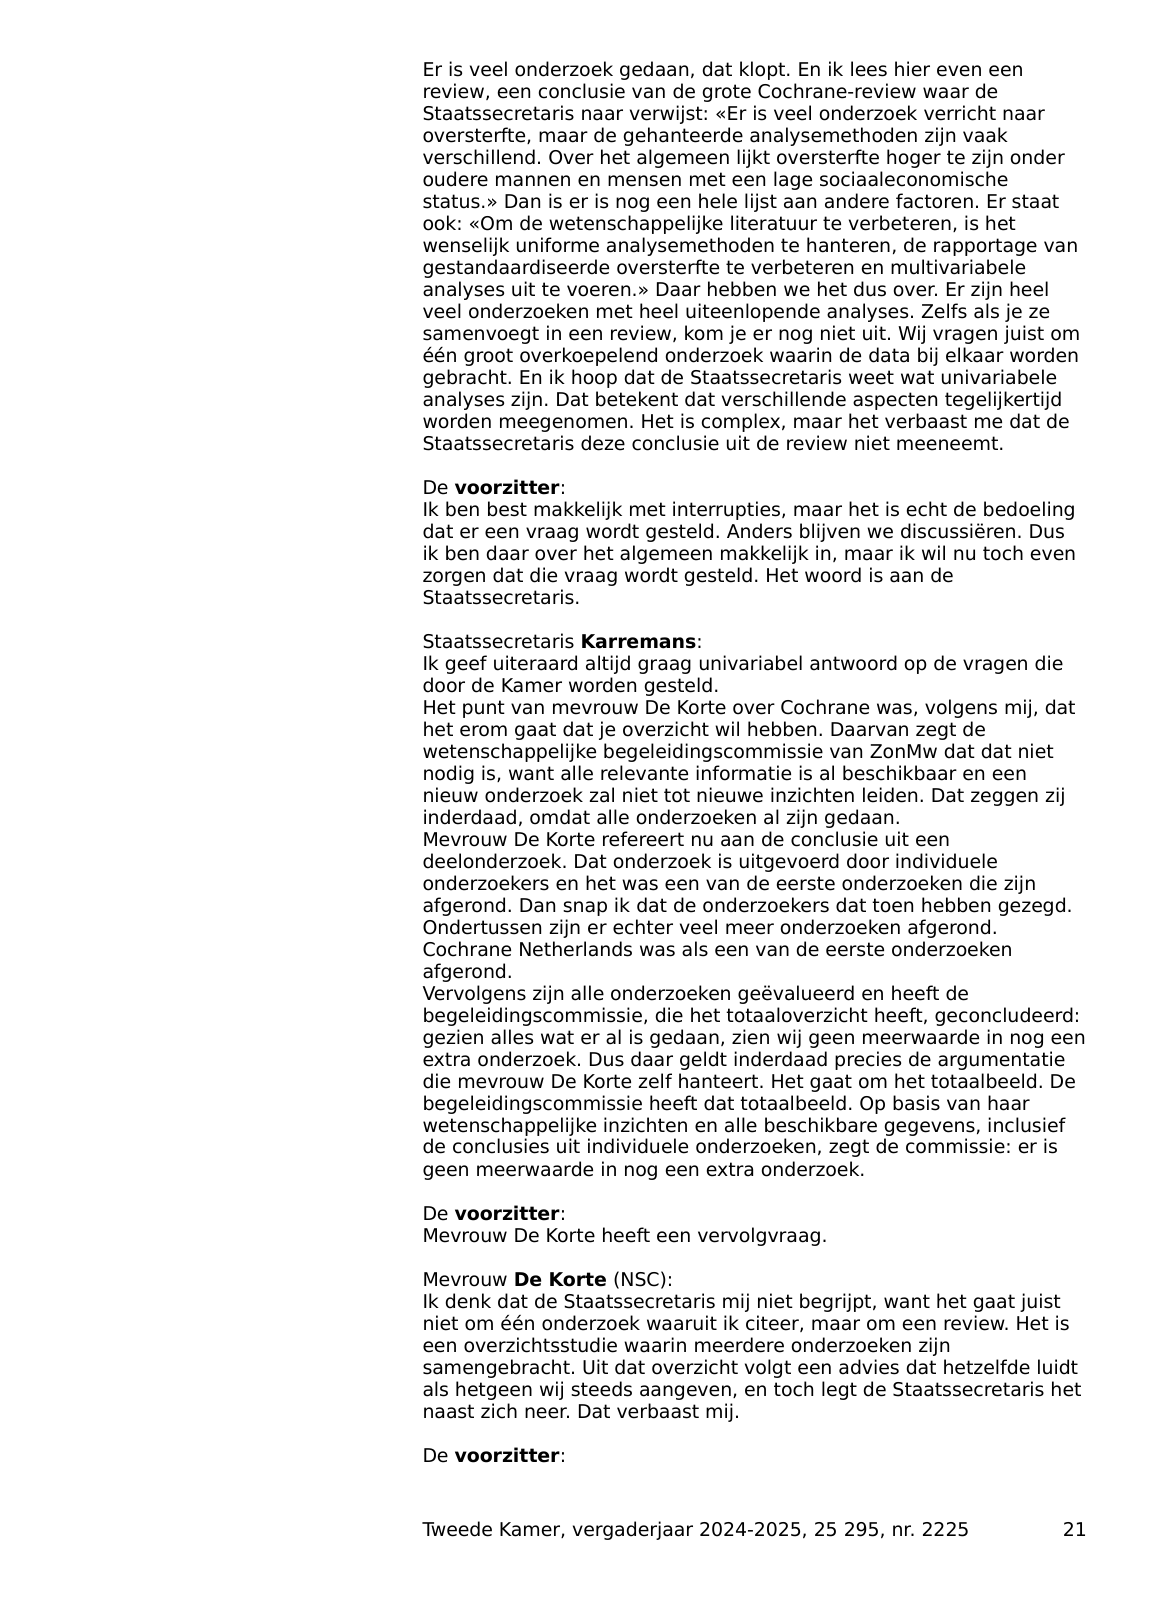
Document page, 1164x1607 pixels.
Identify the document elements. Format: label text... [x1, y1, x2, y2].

text Vervolgens zijn alle onderzoeken geëvalueerd en heeft de begeleidingscommissie, die het totaaloverzicht heeft, geconcludeerd: gezien alles wat er al is gedaan, zien wij geen meerwaarde in nog een extra onderzoek. Dus daar geldt inderdaad precies de argumentatie die mevrouw De Korte zelf hanteert. Het gaat om het totaalbeeld. De begeleidingscommissie heeft dat totaalbeeld. Op basis van haar wetenschappelijke inzichten en alle beschikbare gegevens, inclusief de conclusies uit individuele onderzoeken, zegt de commissie: er is geen meerwaarde in nog een extra onderzoek. [422, 983, 1087, 1180]
text Er is veel onderzoek gedaan, dat klopt. En ik lees hier even een review, een conclusie van de grote Cochrane-review waar de Staatssecretaris naar verwijst: «Er is veel onderzoek verricht naar oversterfte, maar de gehanteerde analysemethoden zijn vaak verschillend. Over het algemeen lijkt oversterfte hoger te zijn onder oudere mannen en mensen met een lage sociaaleconomische status.» Dan is er is nog een hele lijst aan andere factoren. Er staat ook: «Om de wetenschappelijke literatuur te verbeteren, is het wenselijk uniforme analysemethoden te hanteren, de rapportage van gestandaardiseerde oversterfte te verbeteren en multivariabele analyses uit te voeren.» Daar hebben we het dus over. Er zijn heel veel onderzoeken met heel uiteenlopende analyses. Zelfs als je ze samenvoegt in een review, kom je er nog niet uit. Wij vragen juist om één groot overkoepelend onderzoek waarin de data bij elkaar worden gebracht. En ik hoop dat de Staatssecretaris weet wat univariabele analyses zijn. Dat betekent dat verschillende aspecten tegelijkertijd worden meegenomen. Het is complex, maar het verbaast me dat de Staatssecretaris deze conclusie uit de review niet meeneemt. [422, 59, 1087, 455]
text Ik geef uiteraard altijd graag univariabel antwoord op de vragen die door de Kamer worden gesteld. [422, 653, 1087, 697]
text Staatssecretaris Karremans: [422, 631, 1087, 653]
text Mevrouw De Korte heeft een vervolgvraag. [422, 1224, 1087, 1247]
text Ik ben best makkelijk met interrupties, maar het is echt de bedoeling dat er een vraag wordt gesteld. Anders blijven we discussiëren. Dus ik ben daar over het algemeen makkelijk in, maar ik wil nu toch even zorgen dat die vraag wordt gesteld. Het woord is aan de Staatssecretaris. [422, 499, 1087, 609]
text Mevrouw De Korte refereert nu aan de conclusie uit een deelonderzoek. Dat onderzoek is uitgevoerd door individuele onderzoekers en het was een van de eerste onderzoeken die zijn afgerond. Dan snap ik dat de onderzoekers dat toen hebben gezegd. Ondertussen zijn er echter veel meer onderzoeken afgerond. Cochrane Netherlands was als een van de eerste onderzoeken afgerond. [422, 829, 1087, 983]
text Ik denk dat de Staatssecretaris mij niet begrijpt, want het gaat juist niet om één onderzoek waaruit ik citeer, maar om een review. Het is een overzichtsstudie waarin meerdere onderzoeken zijn samengebracht. Uit dat overzicht volgt een advies dat hetzelfde luidt als hetgeen wij steeds aangeven, en toch legt de Staatssecretaris het naast zich neer. Dat verbaast mij. [422, 1291, 1087, 1423]
text Mevrouw De Korte (NSC): [422, 1269, 1087, 1291]
text De voorzitter: [422, 1203, 1087, 1224]
text Het punt van mevrouw De Korte over Cochrane was, volgens mij, dat het erom gaat dat je overzicht wil hebben. Daarvan zegt de wetenschappelijke begeleidingscommissie van ZonMw dat dat niet nodig is, want alle relevante informatie is al beschikbaar en een nieuw onderzoek zal niet tot nieuwe inzichten leiden. Dat zeggen zij inderdaad, omdat alle onderzoeken al zijn gedaan. [422, 697, 1087, 829]
text De voorzitter: [422, 1445, 1087, 1467]
text De voorzitter: [422, 477, 1087, 499]
